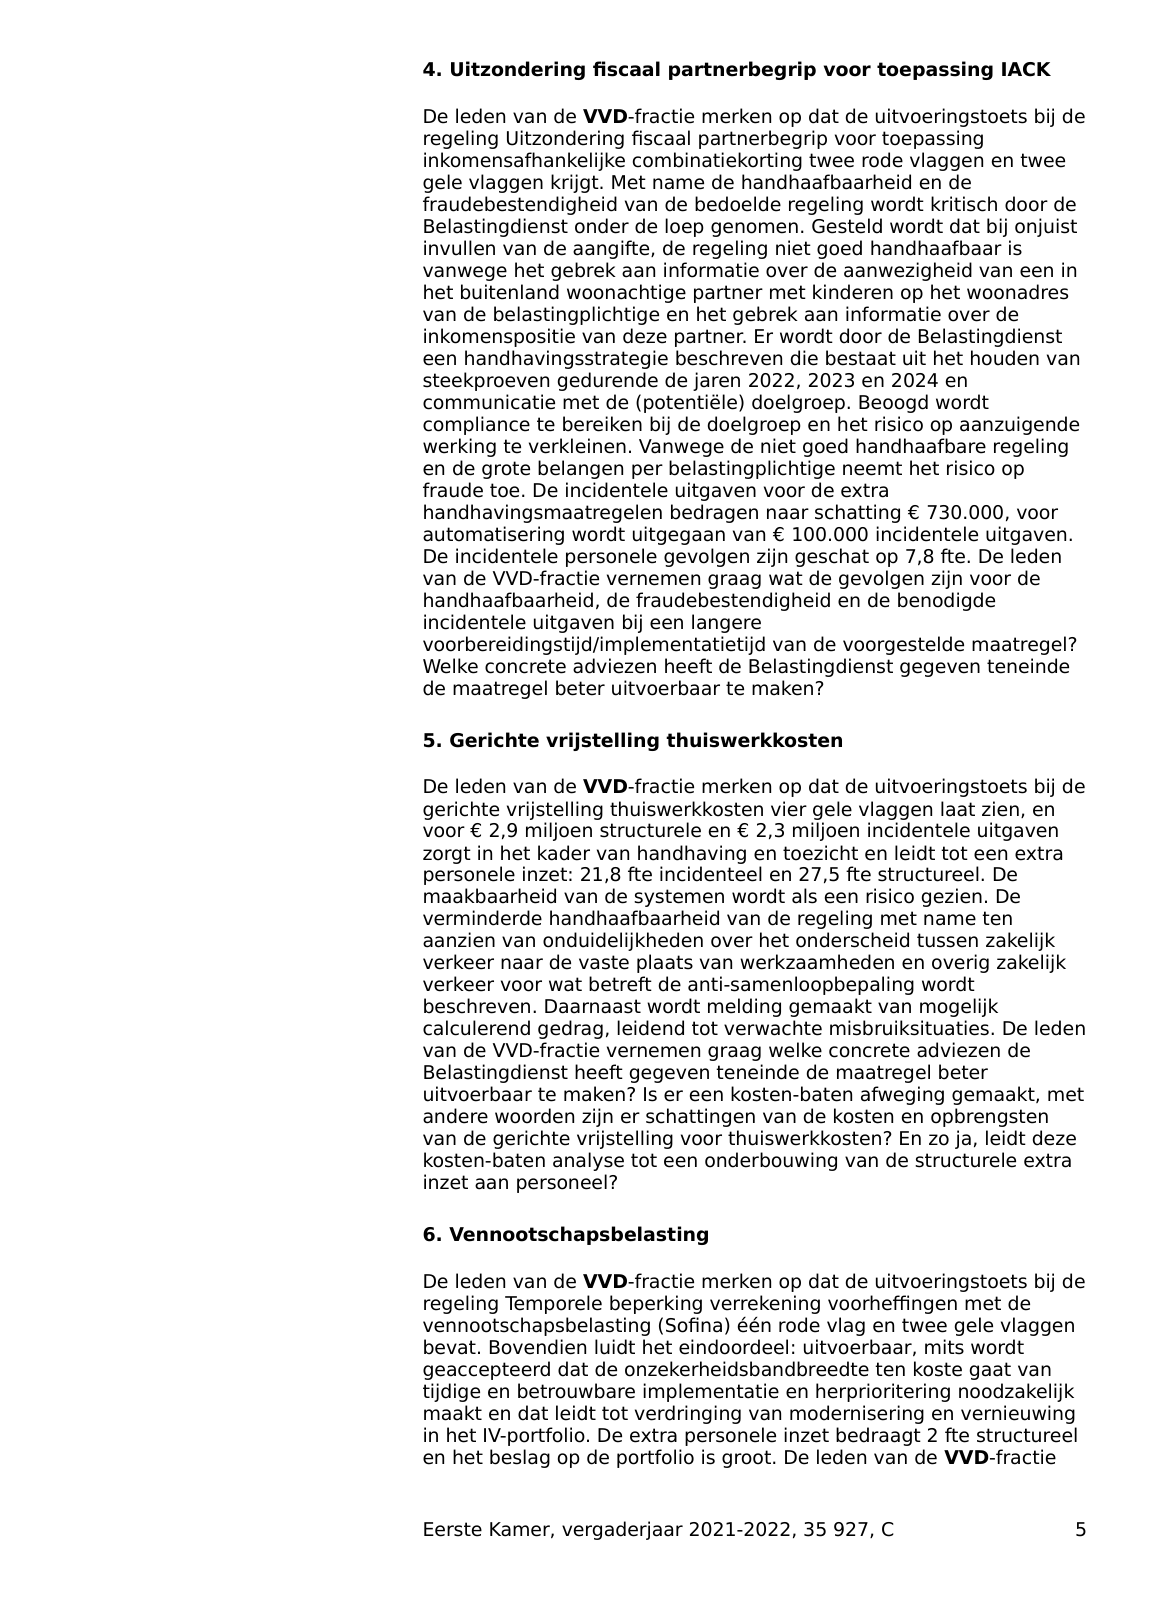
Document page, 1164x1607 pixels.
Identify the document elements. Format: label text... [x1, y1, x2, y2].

subtitle 4. Uitzondering fiscaal partnerbegrip voor toepassing IACK [422, 59, 1087, 81]
subtitle 5. Gerichte vrijstelling thuiswerkkosten [422, 729, 1087, 751]
text De leden van de VVD-fractie merken op dat de uitvoeringstoets bij de gerichte vrijstelling thuiswerkkosten vier gele vlaggen laat zien, en voor € 2,9 miljoen structurele en € 2,3 miljoen incidentele uitgaven zorgt in het kader van handhaving en toezicht en leidt tot een extra personele inzet: 21,8 fte incidenteel en 27,5 fte structureel. De maakbaarheid van de systemen wordt als een risico gezien. De verminderde handhaafbaarheid van de regeling met name ten aanzien van onduidelijkheden over het onderscheid tussen zakelijk verkeer naar de vaste plaats van werkzaamheden en overig zakelijk verkeer voor wat betreft de anti-samenloopbepaling wordt beschreven. Daarnaast wordt melding gemaakt van mogelijk calculerend gedrag, leidend tot verwachte misbruiksituaties. De leden van de VVD-fractie vernemen graag welke concrete adviezen de Belastingdienst heeft gegeven teneinde de maatregel beter uitvoerbaar te maken? Is er een kosten-baten afweging gemaakt, met andere woorden zijn er schattingen van de kosten en opbrengsten van de gerichte vrijstelling voor thuiswerkkosten? En zo ja, leidt deze kosten-baten analyse tot een onderbouwing van de structurele extra inzet aan personeel? [422, 776, 1087, 1194]
subtitle 6. Vennootschapsbelasting [422, 1224, 1087, 1246]
text De leden van de VVD-fractie merken op dat de uitvoeringstoets bij de regeling Uitzondering fiscaal partnerbegrip voor toepassing inkomensafhankelijke combinatiekorting twee rode vlaggen en twee gele vlaggen krijgt. Met name de handhaafbaarheid en de fraudebestendigheid van de bedoelde regeling wordt kritisch door de Belastingdienst onder de loep genomen. Gesteld wordt dat bij onjuist invullen van de aangifte, de regeling niet goed handhaafbaar is vanwege het gebrek aan informatie over de aanwezigheid van een in het buitenland woonachtige partner met kinderen op het woonadres van de belastingplichtige en het gebrek aan informatie over de inkomenspositie van deze partner. Er wordt door de Belastingdienst een handhavingsstrategie beschreven die bestaat uit het houden van steekproeven gedurende de jaren 2022, 2023 en 2024 en communicatie met de (potentiële) doelgroep. Beoogd wordt compliance te bereiken bij de doelgroep en het risico op aanzuigende werking te verkleinen. Vanwege de niet goed handhaafbare regeling en de grote belangen per belastingplichtige neemt het risico op fraude toe. De incidentele uitgaven voor de extra handhavingsmaatregelen bedragen naar schatting € 730.000, voor automatisering wordt uitgegaan van € 100.000 incidentele uitgaven. De incidentele personele gevolgen zijn geschat op 7,8 fte. De leden van de VVD-fractie vernemen graag wat de gevolgen zijn voor de handhaafbaarheid, de fraudebestendigheid en de benodigde incidentele uitgaven bij een langere voorbereidingstijd/implementatietijd van de voorgestelde maatregel? Welke concrete adviezen heeft de Belastingdienst gegeven teneinde de maatregel beter uitvoerbaar te maken? [422, 106, 1087, 699]
text De leden van de VVD-fractie merken op dat de uitvoeringstoets bij de regeling Temporele beperking verrekening voorheffingen met de vennootschapsbelasting (Sofina) één rode vlag en twee gele vlaggen bevat. Bovendien luidt het eindoordeel: uitvoerbaar, mits wordt geaccepteerd dat de onzekerheidsbandbreedte ten koste gaat van tijdige en betrouwbare implementatie en herprioritering noodzakelijk maakt en dat leidt tot verdringing van modernisering en vernieuwing in het IV-portfolio. De extra personele inzet bedraagt 2 fte structureel en het beslag op de portfolio is groot. De leden van de VVD-fractie [422, 1271, 1087, 1469]
